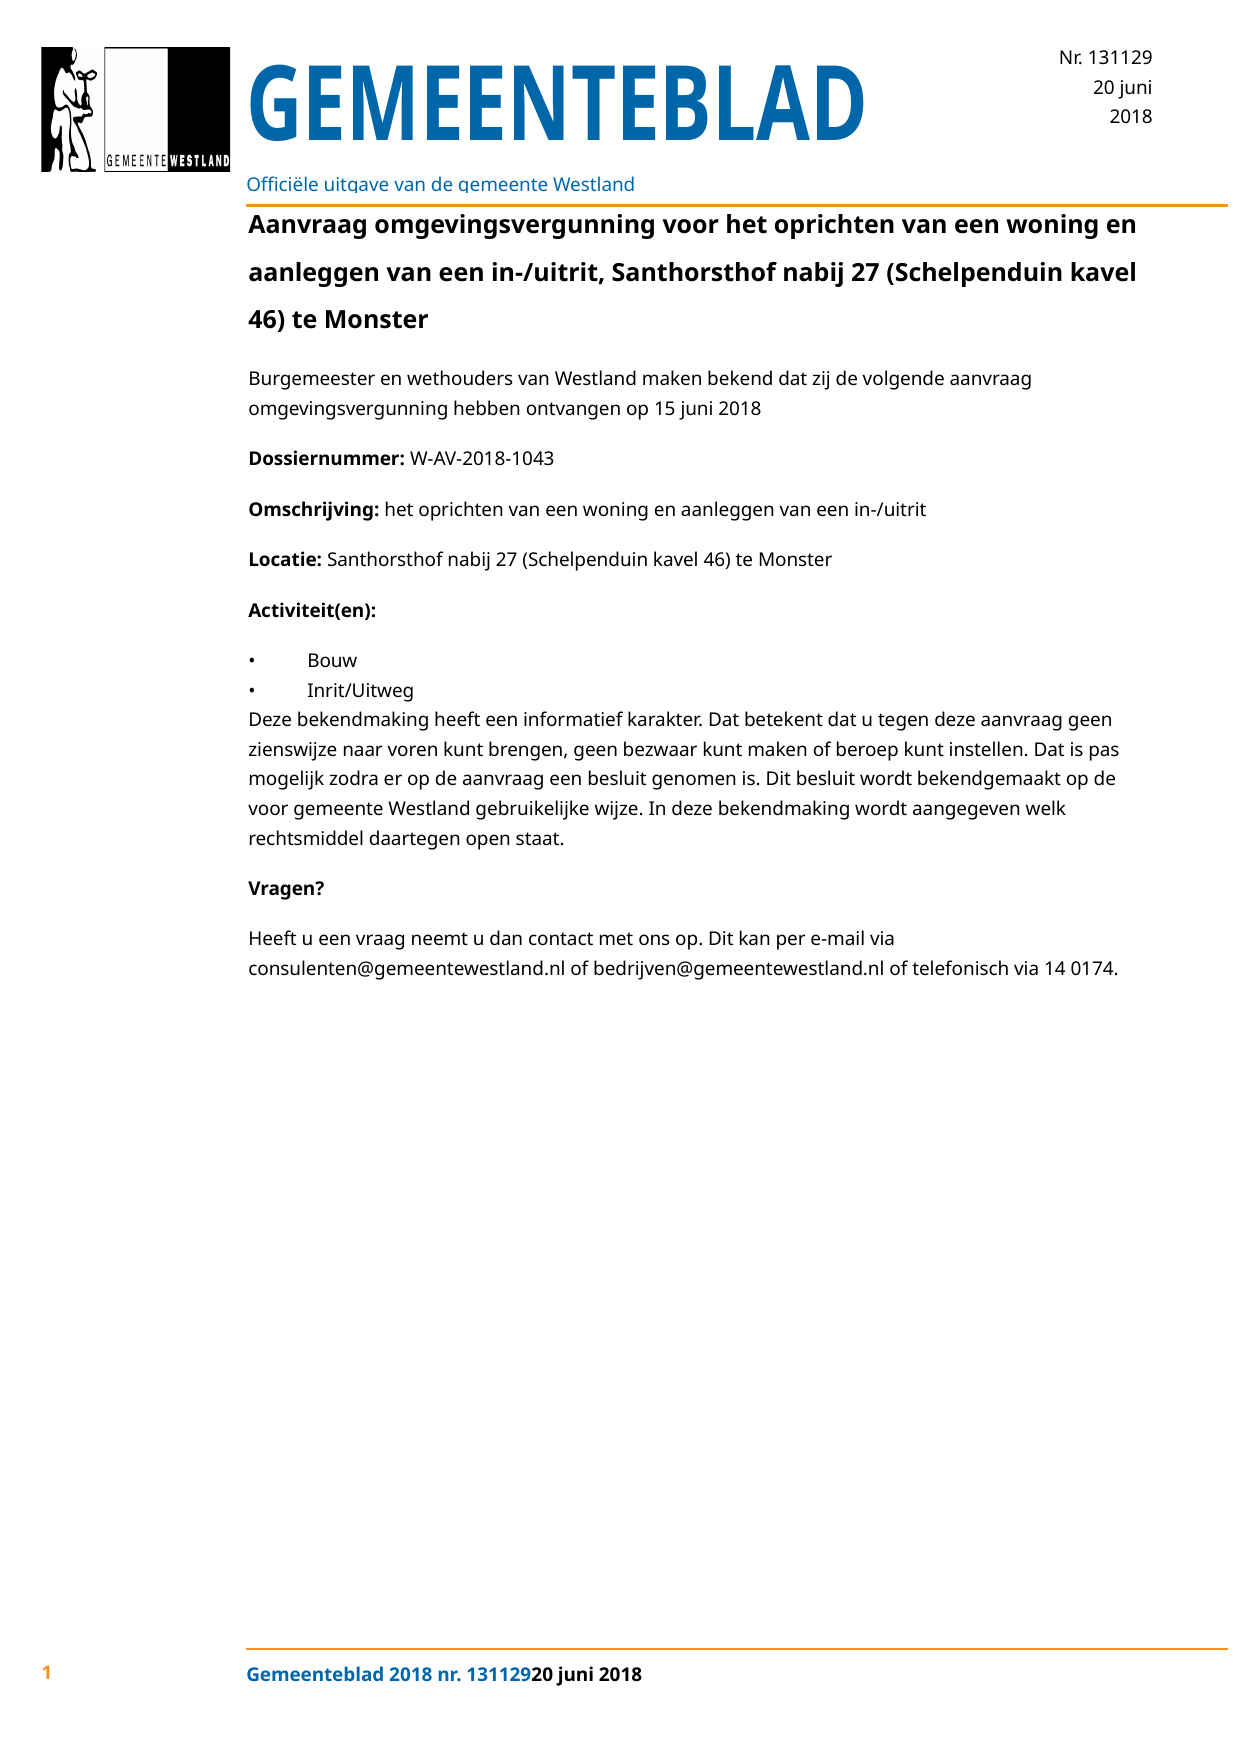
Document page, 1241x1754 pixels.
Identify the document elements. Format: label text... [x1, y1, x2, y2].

list Inrit/Uitweg [248, 677, 1152, 702]
text Dossiernummer: W-AV-2018-1043 [248, 446, 1152, 471]
text Locatie: Santhorsthof nabij 27 (Schelpenduin kavel 46) te Monster [248, 546, 1152, 572]
text Burgemeester en wethouders van Westland maken bekend dat zij de volgende aanvraag omgevingsvergunning hebben ontvangen op 15 juni 2018 [248, 366, 1152, 421]
list Bouw [248, 647, 1152, 673]
text Heeft u een vraag neemt u dan contact met ons op. Dit kan per e-mail via consulenten@gemeentewestland.nl of bedrijven@gemeentewestland.nl of telefonisch via 14 0174. [248, 926, 1152, 981]
text Omschrijving: het oprichten van een woning en aanleggen van een in-/uitrit [248, 496, 1152, 522]
text Activiteit(en): [248, 597, 1152, 622]
picture [41, 47, 231, 172]
text Deze bekendmaking heeft een informatief karakter. Dat betekent dat u tegen deze aanvraag geen zienswijze naar voren kunt brengen, geen bezwaar kunt maken of beroep kunt instellen. Dat is pas mogelijk zodra er op de aanvraag een besluit genomen is. Dit besluit wordt bekendgemaakt op de voor gemeente Westland gebruikelijke wijze. In deze bekendmaking wordt aangegeven welk rechtsmiddel daartegen open staat. [248, 706, 1152, 850]
text Aanvraag omgevingsvergunning voor het oprichten van een woning en aanleggen van een in-/uitrit, Santhorsthof nabij 27 (Schelpenduin kavel 46) te Monster [248, 207, 1152, 336]
text Vragen? [248, 875, 1152, 901]
